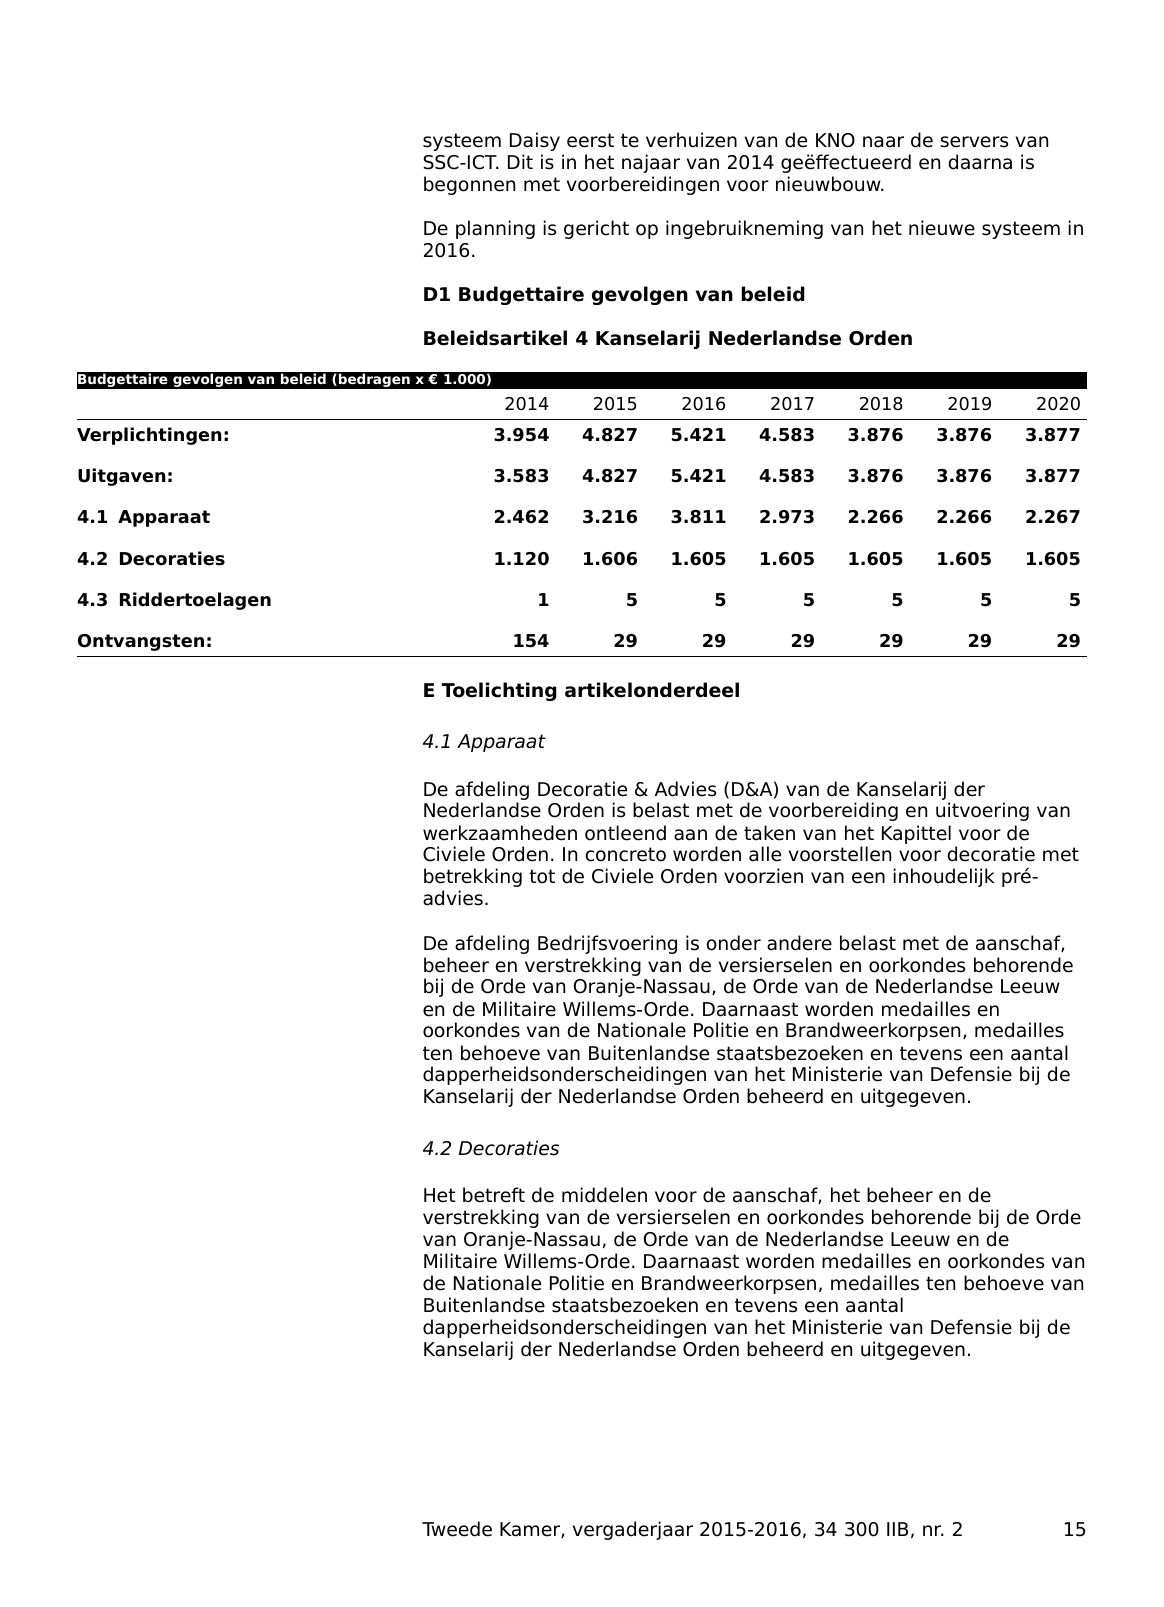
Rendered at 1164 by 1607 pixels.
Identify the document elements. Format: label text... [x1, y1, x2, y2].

table_cell [466, 569, 555, 590]
table_cell 3.954 [466, 420, 555, 445]
table_cell 5 [644, 590, 732, 610]
table_cell 2.267 [998, 507, 1087, 528]
table_cell 1 [466, 590, 555, 610]
table_cell Uitgaven: [77, 466, 466, 487]
table_cell 3.877 [998, 466, 1087, 487]
table_cell 5 [821, 590, 909, 610]
table_cell [644, 445, 732, 466]
table_cell [555, 445, 644, 466]
table_cell [732, 528, 821, 548]
table_cell 1.605 [644, 549, 732, 569]
table_cell [112, 528, 466, 548]
table_cell [466, 528, 555, 548]
table_cell 2017 [732, 389, 821, 419]
table_cell [112, 487, 466, 507]
table_cell [555, 487, 644, 507]
table_cell 2.266 [909, 507, 998, 528]
table_cell 2.266 [821, 507, 909, 528]
table_cell 4.3 [77, 590, 112, 610]
table_cell [998, 569, 1087, 590]
table_cell 29 [644, 631, 732, 656]
text De planning is gericht op ingebruikneming van het nieuwe systeem in 2016. [422, 218, 1087, 262]
table_cell [821, 610, 909, 631]
table_cell 4.1 [77, 507, 112, 528]
table_cell Apparaat [112, 507, 466, 528]
table_cell [909, 445, 998, 466]
table_cell 5.421 [644, 420, 732, 445]
table_cell 1.605 [821, 549, 909, 569]
table_cell 29 [998, 631, 1087, 656]
table_cell Decoraties [112, 549, 466, 569]
table_cell [821, 569, 909, 590]
table_cell 4.2 [77, 549, 112, 569]
table_cell 2014 [466, 389, 555, 419]
table_cell [466, 445, 555, 466]
table_cell [998, 487, 1087, 507]
table_cell 4.827 [555, 466, 644, 487]
table_cell 3.811 [644, 507, 732, 528]
table_cell [909, 487, 998, 507]
subtitle D1 Budgettaire gevolgen van beleid [422, 284, 1087, 306]
text systeem Daisy eerst te verhuizen van de KNO naar de servers van SSC-ICT. Dit is in het najaar van 2014 geëffectueerd en daarna is begonnen met voorbereidingen voor nieuwbouw. [422, 130, 1087, 196]
table_cell [998, 610, 1087, 631]
subtitle Beleidsartikel 4 Kanselarij Nederlandse Orden [422, 328, 1087, 350]
table_cell 2016 [644, 389, 732, 419]
subtitle 4.2 Decoraties [422, 1138, 1087, 1160]
table_cell 5.421 [644, 466, 732, 487]
table_cell 2019 [909, 389, 998, 419]
table_cell [732, 610, 821, 631]
table_cell 5 [555, 590, 644, 610]
table_cell 4.583 [732, 420, 821, 445]
table_cell [77, 528, 112, 548]
table_cell 3.876 [909, 420, 998, 445]
table_cell 1.120 [466, 549, 555, 569]
table_cell 2.462 [466, 507, 555, 528]
text De afdeling Decoratie & Advies (D&A) van de Kanselarij der Nederlandse Orden is belast met de voorbereiding en uitvoering van werkzaamheden ontleend aan de taken van het Kapittel voor de Civiele Orden. In concreto worden alle voorstellen voor decoratie met betrekking tot de Civiele Orden voorzien van een inhoudelijk pré-advies. [422, 778, 1087, 910]
table_cell [909, 610, 998, 631]
table_cell 1.605 [732, 549, 821, 569]
table_cell [909, 528, 998, 548]
table_cell 2.973 [732, 507, 821, 528]
table_cell 3.216 [555, 507, 644, 528]
table_cell 29 [555, 631, 644, 656]
table_cell [821, 487, 909, 507]
table_cell [644, 487, 732, 507]
table_cell 5 [909, 590, 998, 610]
table_cell [644, 610, 732, 631]
table_cell 3.876 [821, 466, 909, 487]
table_cell [77, 445, 112, 466]
table_cell 2020 [998, 389, 1087, 419]
table_cell [909, 569, 998, 590]
table_cell Ontvangsten: [77, 631, 466, 656]
table_cell [555, 610, 644, 631]
table_cell 5 [732, 590, 821, 610]
table_cell 2015 [555, 389, 644, 419]
table_cell [732, 487, 821, 507]
table_cell 1.605 [998, 549, 1087, 569]
table_cell 2018 [821, 389, 909, 419]
table_cell 3.583 [466, 466, 555, 487]
table_cell [998, 528, 1087, 548]
table_cell [644, 528, 732, 548]
table_cell [998, 445, 1087, 466]
table_cell [821, 445, 909, 466]
table_cell [112, 569, 466, 590]
table_cell 1.605 [909, 549, 998, 569]
table_cell [77, 389, 112, 419]
table_cell 29 [821, 631, 909, 656]
table_cell [466, 487, 555, 507]
table_cell [77, 487, 112, 507]
table_cell [821, 528, 909, 548]
text De afdeling Bedrijfsvoering is onder andere belast met de aanschaf, beheer en verstrekking van de versierselen en oorkondes behorende bij de Orde van Oranje-Nassau, de Orde van de Nederlandse Leeuw en de Militaire Willems-Orde. Daarnaast worden medailles en oorkondes van de Nationale Politie en Brandweerkorpsen, medailles ten behoeve van Buitenlandse staatsbezoeken en tevens een aantal dapperheidsonderscheidingen van het Ministerie van Defensie bij de Kanselarij der Nederlandse Orden beheerd en uitgegeven. [422, 932, 1087, 1108]
table_cell Riddertoelagen [112, 590, 466, 610]
table_cell 4.583 [732, 466, 821, 487]
subtitle E Toelichting artikelonderdeel [422, 679, 1087, 701]
table_cell [77, 569, 112, 590]
table_cell 3.876 [821, 420, 909, 445]
table_cell 3.876 [909, 466, 998, 487]
table_cell [732, 445, 821, 466]
table_cell 29 [732, 631, 821, 656]
table_cell 154 [466, 631, 555, 656]
table_cell [555, 528, 644, 548]
table_cell [112, 445, 466, 466]
table_cell 29 [909, 631, 998, 656]
table_cell [112, 610, 466, 631]
subtitle 4.1 Apparaat [422, 731, 1087, 753]
table_header Budgettaire gevolgen van beleid (bedragen x € 1.000) [77, 372, 1087, 388]
table_cell [732, 569, 821, 590]
table_cell [555, 569, 644, 590]
table_cell [466, 610, 555, 631]
table_cell Verplichtingen: [77, 420, 466, 445]
table_cell 3.877 [998, 420, 1087, 445]
text Het betreft de middelen voor de aanschaf, het beheer en de verstrekking van de versierselen en oorkondes behorende bij de Orde van Oranje-Nassau, de Orde van de Nederlandse Leeuw en de Militaire Willems-Orde. Daarnaast worden medailles en oorkondes van de Nationale Politie en Brandweerkorpsen, medailles ten behoeve van Buitenlandse staatsbezoeken en tevens een aantal dapperheidsonderscheidingen van het Ministerie van Defensie bij de Kanselarij der Nederlandse Orden beheerd en uitgegeven. [422, 1185, 1087, 1361]
table_cell 5 [998, 590, 1087, 610]
table_cell [644, 569, 732, 590]
table_cell 1.606 [555, 549, 644, 569]
table_cell 4.827 [555, 420, 644, 445]
table_cell [112, 389, 466, 419]
table_cell [77, 610, 112, 631]
